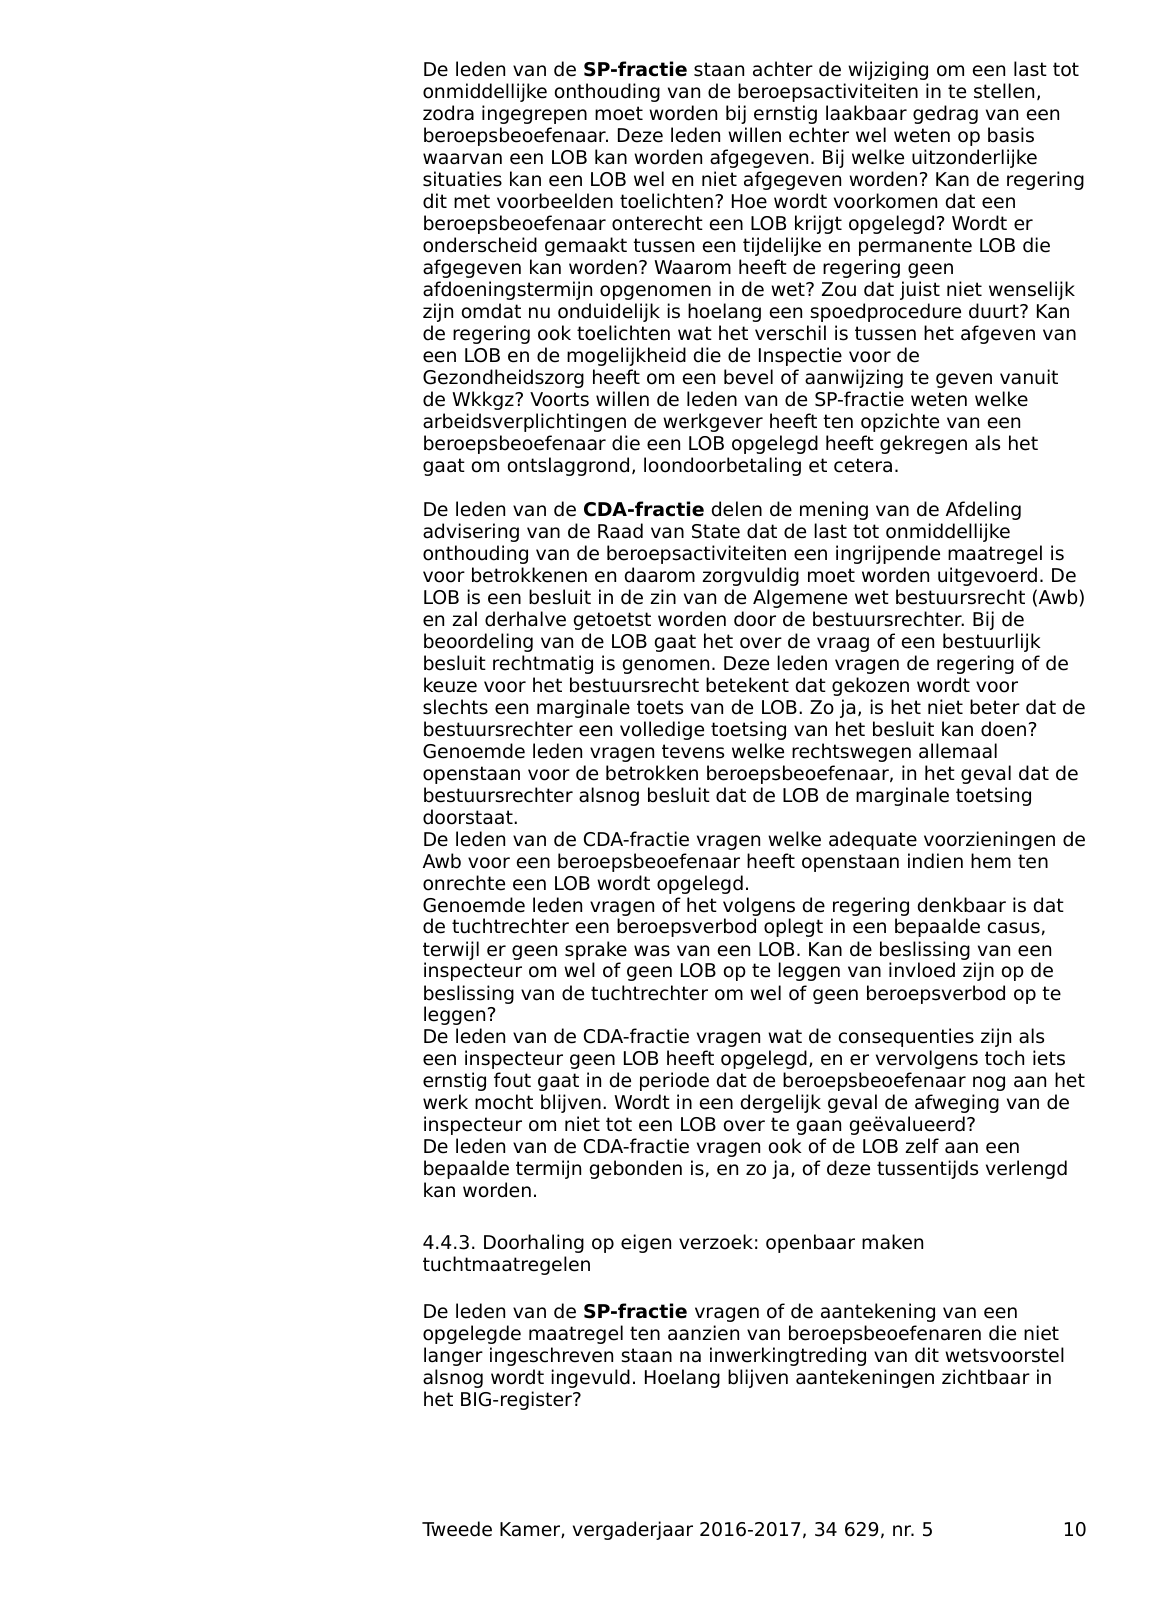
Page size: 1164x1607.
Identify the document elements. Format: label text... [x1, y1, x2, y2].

subtitle 4.4.3. Doorhaling op eigen verzoek: openbaar maken tuchtmaatregelen [422, 1232, 1087, 1276]
text De leden van de CDA-fractie vragen wat de consequenties zijn als een inspecteur geen LOB heeft opgelegd, en er vervolgens toch iets ernstig fout gaat in de periode dat de beroepsbeoefenaar nog aan het werk mocht blijven. Wordt in een dergelijk geval de afweging van de inspecteur om niet tot een LOB over te gaan geëvalueerd? [422, 1026, 1087, 1136]
text De leden van de SP-fractie staan achter de wijziging om een last tot onmiddellijke onthouding van de beroepsactiviteiten in te stellen, zodra ingegrepen moet worden bij ernstig laakbaar gedrag van een beroepsbeoefenaar. Deze leden willen echter wel weten op basis waarvan een LOB kan worden afgegeven. Bij welke uitzonderlijke situaties kan een LOB wel en niet afgegeven worden? Kan de regering dit met voorbeelden toelichten? Hoe wordt voorkomen dat een beroepsbeoefenaar onterecht een LOB krijgt opgelegd? Wordt er onderscheid gemaakt tussen een tijdelijke en permanente LOB die afgegeven kan worden? Waarom heeft de regering geen afdoeningstermijn opgenomen in de wet? Zou dat juist niet wenselijk zijn omdat nu onduidelijk is hoelang een spoedprocedure duurt? Kan de regering ook toelichten wat het verschil is tussen het afgeven van een LOB en de mogelijkheid die de Inspectie voor de Gezondheidszorg heeft om een bevel of aanwijzing te geven vanuit de Wkkgz? Voorts willen de leden van de SP-fractie weten welke arbeidsverplichtingen de werkgever heeft ten opzichte van een beroepsbeoefenaar die een LOB opgelegd heeft gekregen als het gaat om ontslaggrond, loondoorbetaling et cetera. [422, 59, 1087, 477]
text De leden van de CDA-fractie delen de mening van de Afdeling advisering van de Raad van State dat de last tot onmiddellijke onthouding van de beroepsactiviteiten een ingrijpende maatregel is voor betrokkenen en daarom zorgvuldig moet worden uitgevoerd. De LOB is een besluit in de zin van de Algemene wet bestuursrecht (Awb) en zal derhalve getoetst worden door de bestuursrechter. Bij de beoordeling van de LOB gaat het over de vraag of een bestuurlijk besluit rechtmatig is genomen. Deze leden vragen de regering of de keuze voor het bestuursrecht betekent dat gekozen wordt voor slechts een marginale toets van de LOB. Zo ja, is het niet beter dat de bestuursrechter een volledige toetsing van het besluit kan doen? Genoemde leden vragen tevens welke rechtswegen allemaal openstaan voor de betrokken beroepsbeoefenaar, in het geval dat de bestuursrechter alsnog besluit dat de LOB de marginale toetsing doorstaat. [422, 499, 1087, 828]
text Genoemde leden vragen of het volgens de regering denkbaar is dat de tuchtrechter een beroepsverbod oplegt in een bepaalde casus, terwijl er geen sprake was van een LOB. Kan de beslissing van een inspecteur om wel of geen LOB op te leggen van invloed zijn op de beslissing van de tuchtrechter om wel of geen beroepsverbod op te leggen? [422, 894, 1087, 1026]
text De leden van de SP-fractie vragen of de aantekening van een opgelegde maatregel ten aanzien van beroepsbeoefenaren die niet langer ingeschreven staan na inwerkingtreding van dit wetsvoorstel alsnog wordt ingevuld. Hoelang blijven aantekeningen zichtbaar in het BIG-register? [422, 1301, 1087, 1411]
text De leden van de CDA-fractie vragen ook of de LOB zelf aan een bepaalde termijn gebonden is, en zo ja, of deze tussentijds verlengd kan worden. [422, 1136, 1087, 1202]
text De leden van de CDA-fractie vragen welke adequate voorzieningen de Awb voor een beroepsbeoefenaar heeft openstaan indien hem ten onrechte een LOB wordt opgelegd. [422, 828, 1087, 894]
